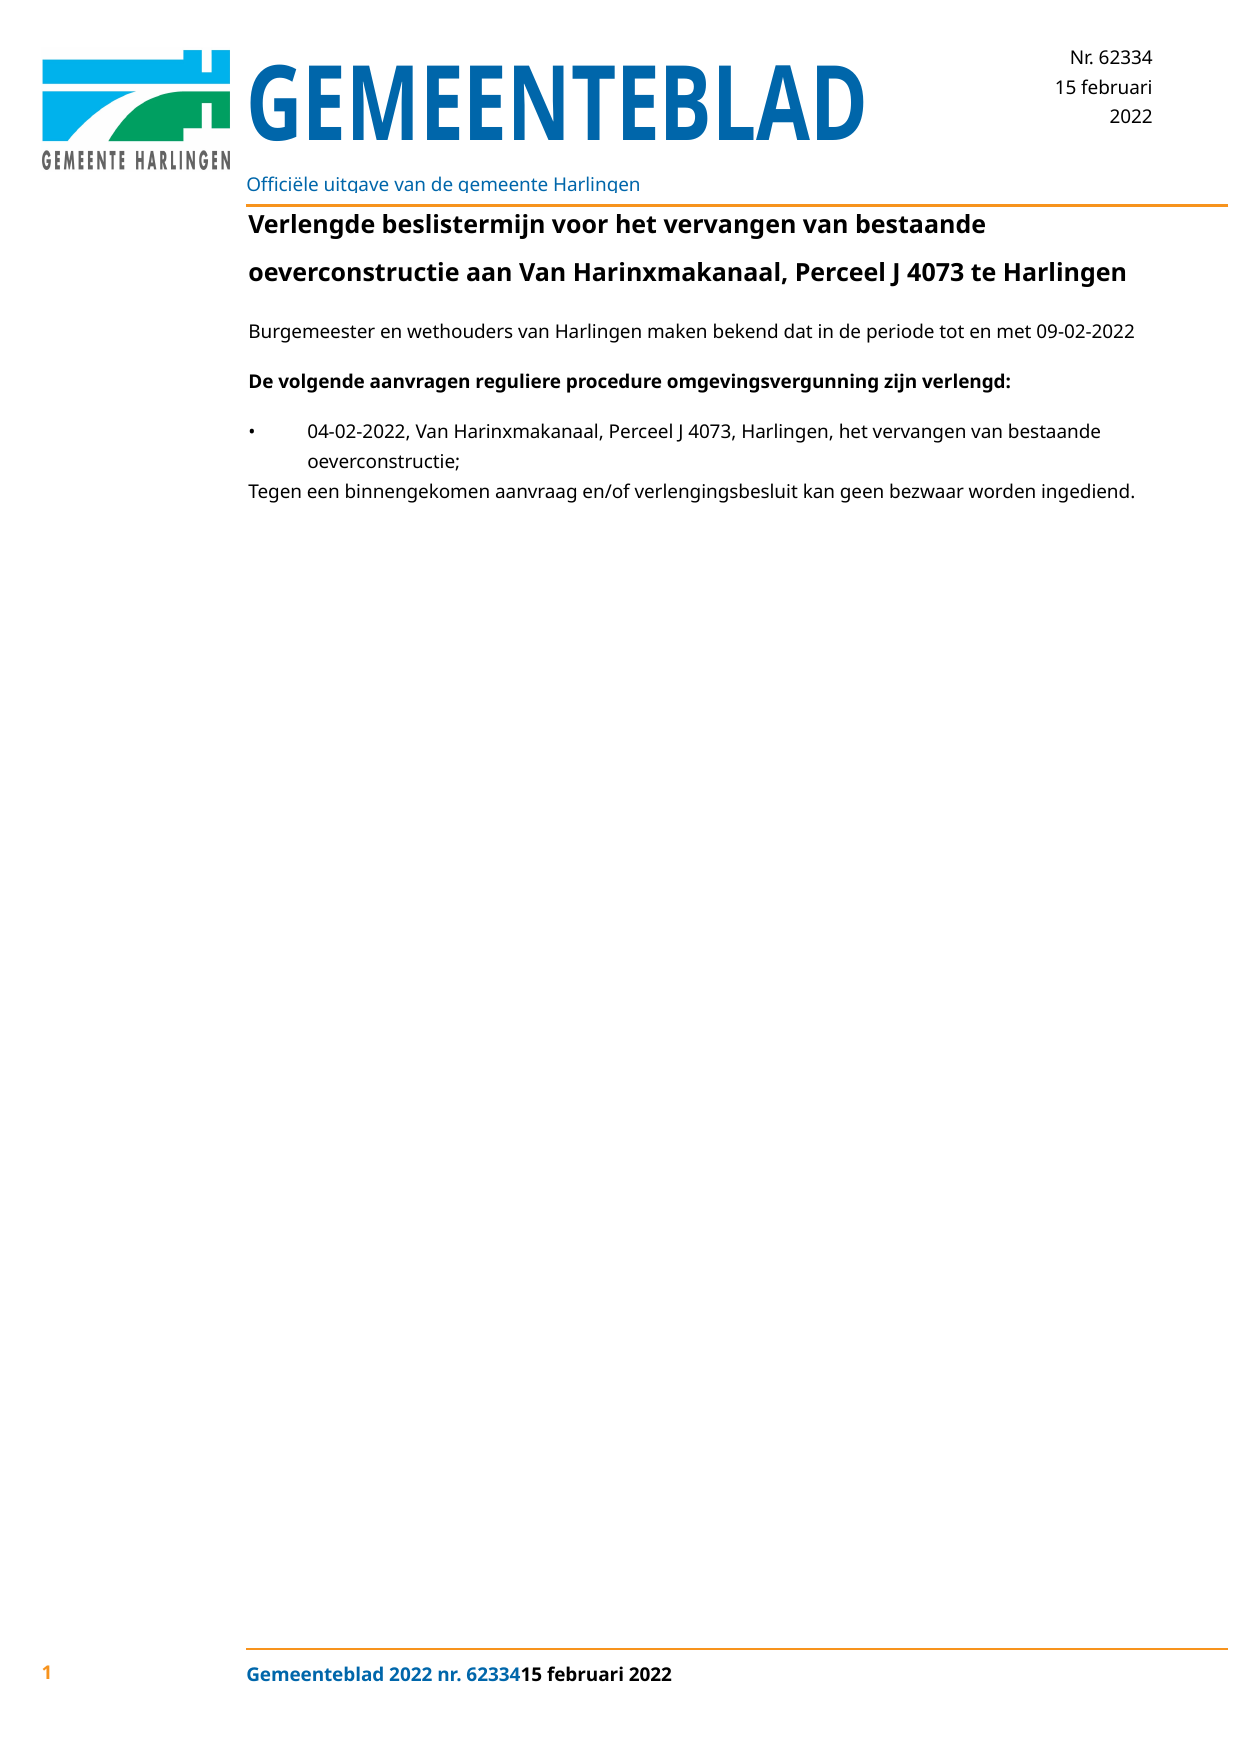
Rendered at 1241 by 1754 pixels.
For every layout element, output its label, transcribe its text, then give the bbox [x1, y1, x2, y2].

text Verlengde beslistermijn voor het vervangen van bestaande oeverconstructie aan Van Harinxmakanaal, Perceel J 4073 te Harlingen [248, 207, 1152, 288]
text Burgemeester en wethouders van Harlingen maken bekend dat in de periode tot en met 09-02-2022 [248, 318, 1152, 344]
text Tegen een binnengekomen aanvraag en/of verlengingsbesluit kan geen bezwaar worden ingediend. [248, 478, 1152, 504]
text De volgende aanvragen reguliere procedure omgevingsvergunning zijn verlengd: [248, 368, 1152, 394]
picture [41, 47, 231, 172]
list 04-02-2022, Van Harinxmakanaal, Perceel J 4073, Harlingen, het vervangen van bestaande oeverconstructie; [248, 419, 1152, 474]
